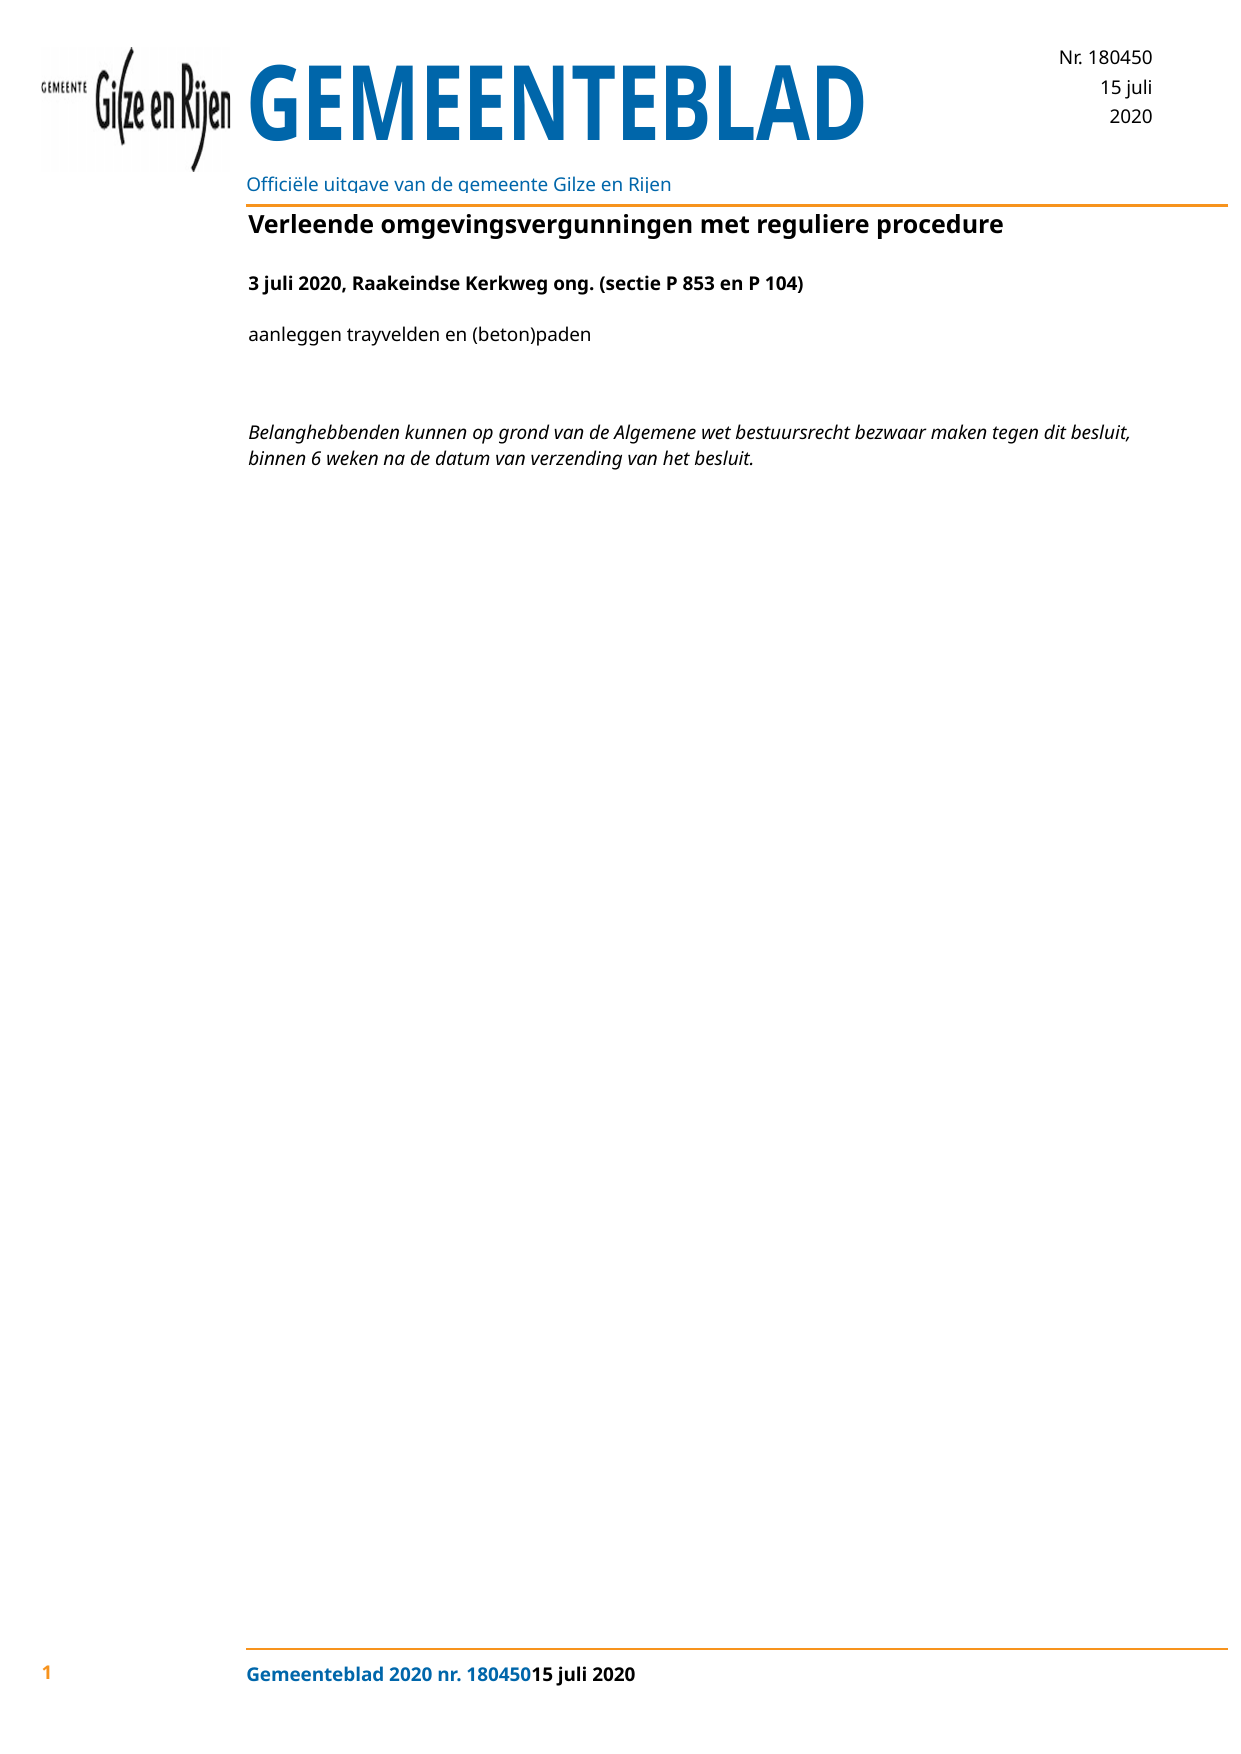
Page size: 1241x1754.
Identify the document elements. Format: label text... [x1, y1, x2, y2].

text 3 juli 2020, Raakeindse Kerkweg ong. (sectie P 853 en P 104) [248, 270, 1152, 296]
picture [41, 47, 231, 172]
text Belanghebbenden kunnen op grond van de Algemene wet bestuursrecht bezwaar maken tegen dit besluit, binnen 6 weken na de datum van verzending van het besluit. [248, 419, 1152, 470]
text Verleende omgevingsvergunningen met reguliere procedure [248, 207, 1152, 241]
text aanleggen trayvelden en (beton)paden [248, 321, 1152, 346]
